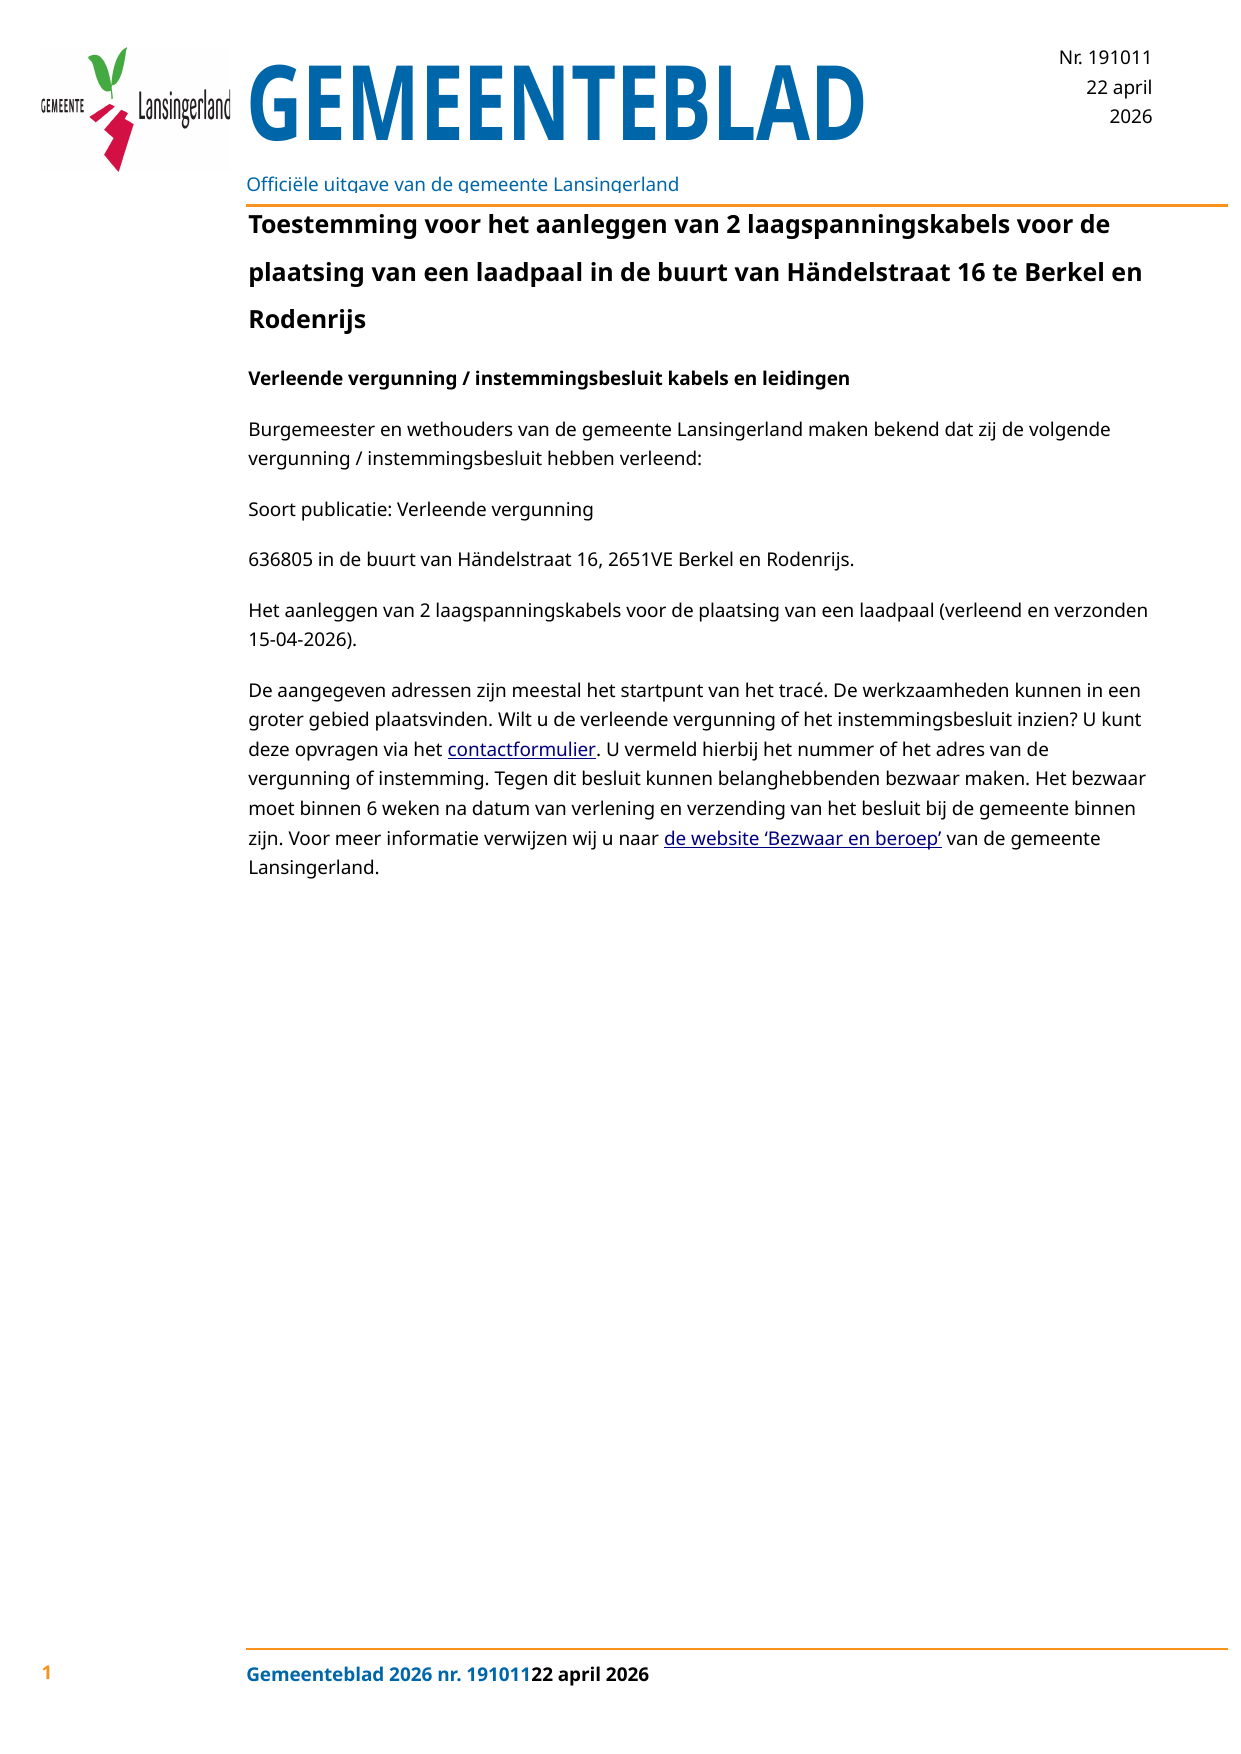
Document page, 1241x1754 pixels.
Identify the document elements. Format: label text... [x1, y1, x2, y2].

text Het aanleggen van 2 laagspanningskabels voor de plaatsing van een laadpaal (verleend en verzonden 15-04-2026). [248, 597, 1152, 652]
text 636805 in de buurt van Händelstraat 16, 2651VE Berkel en Rodenrijs. [248, 546, 1152, 572]
picture [41, 47, 231, 172]
text Toestemming voor het aanleggen van 2 laagspanningskabels voor de plaatsing van een laadpaal in de buurt van Händelstraat 16 te Berkel en Rodenrijs [248, 207, 1152, 336]
text De aangegeven adressen zijn meestal het startpunt van het tracé. De werkzaamheden kunnen in een groter gebied plaatsvinden. Wilt u de verleende vergunning of het instemmingsbesluit inzien? U kunt deze opvragen via het contactformulier. U vermeld hierbij het nummer of het adres van de vergunning of instemming. Tegen dit besluit kunnen belanghebbenden bezwaar maken. Het bezwaar moet binnen 6 weken na datum van verlening en verzending van het besluit bij de gemeente binnen zijn. Voor meer informatie verwijzen wij u naar de website ‘Bezwaar en beroep’ van de gemeente Lansingerland. [248, 677, 1152, 880]
text Verleende vergunning / instemmingsbesluit kabels en leidingen [248, 366, 1152, 391]
text Burgemeester en wethouders van de gemeente Lansingerland maken bekend dat zij de volgende vergunning / instemmingsbesluit hebben verleend: [248, 416, 1152, 471]
text Soort publicatie: Verleende vergunning [248, 496, 1152, 522]
